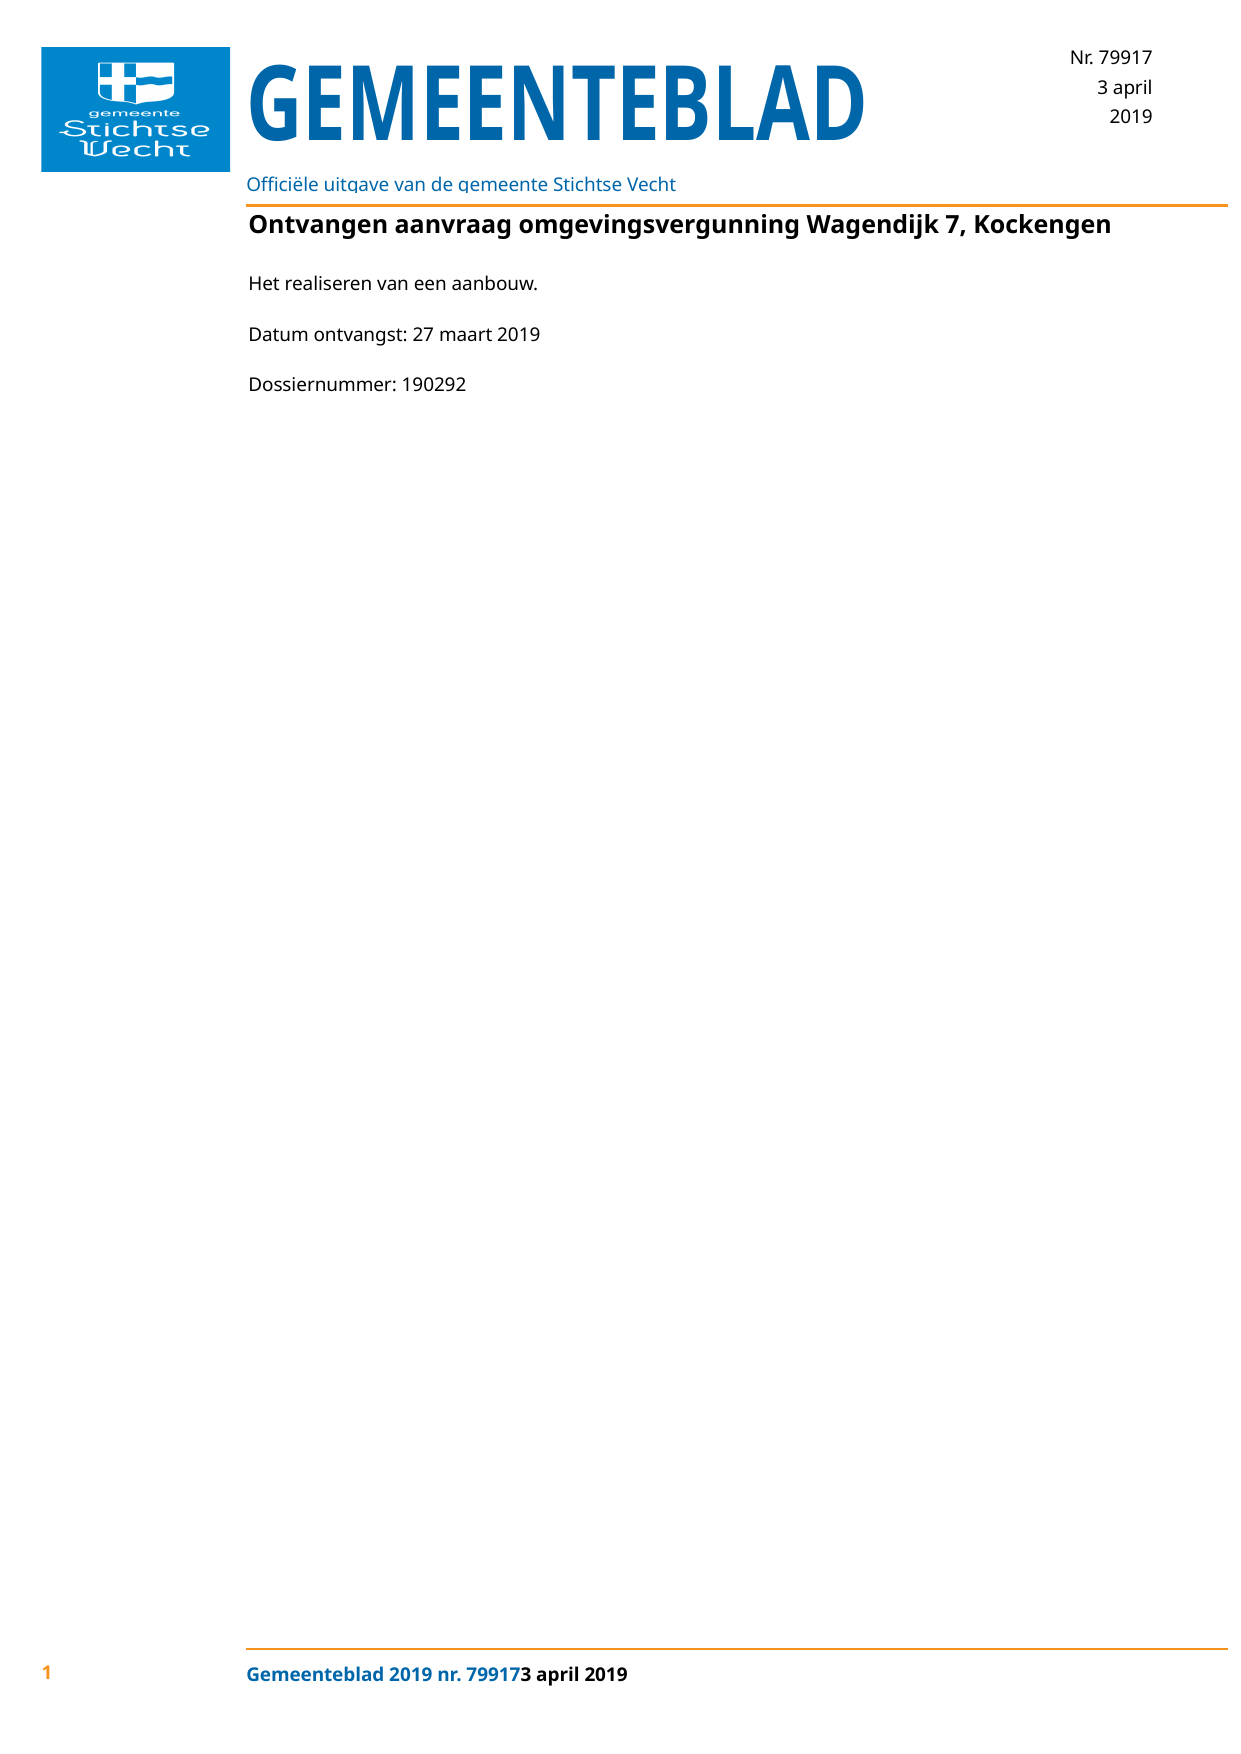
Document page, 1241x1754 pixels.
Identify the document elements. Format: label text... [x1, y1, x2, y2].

text Datum ontvangst: 27 maart 2019 [248, 321, 1152, 346]
text Het realiseren van een aanbouw. [248, 270, 1152, 296]
text Ontvangen aanvraag omgevingsvergunning Wagendijk 7, Kockengen [248, 207, 1152, 241]
text Dossiernummer: 190292 [248, 371, 1152, 397]
picture [99, 63, 135, 101]
picture [137, 63, 174, 103]
